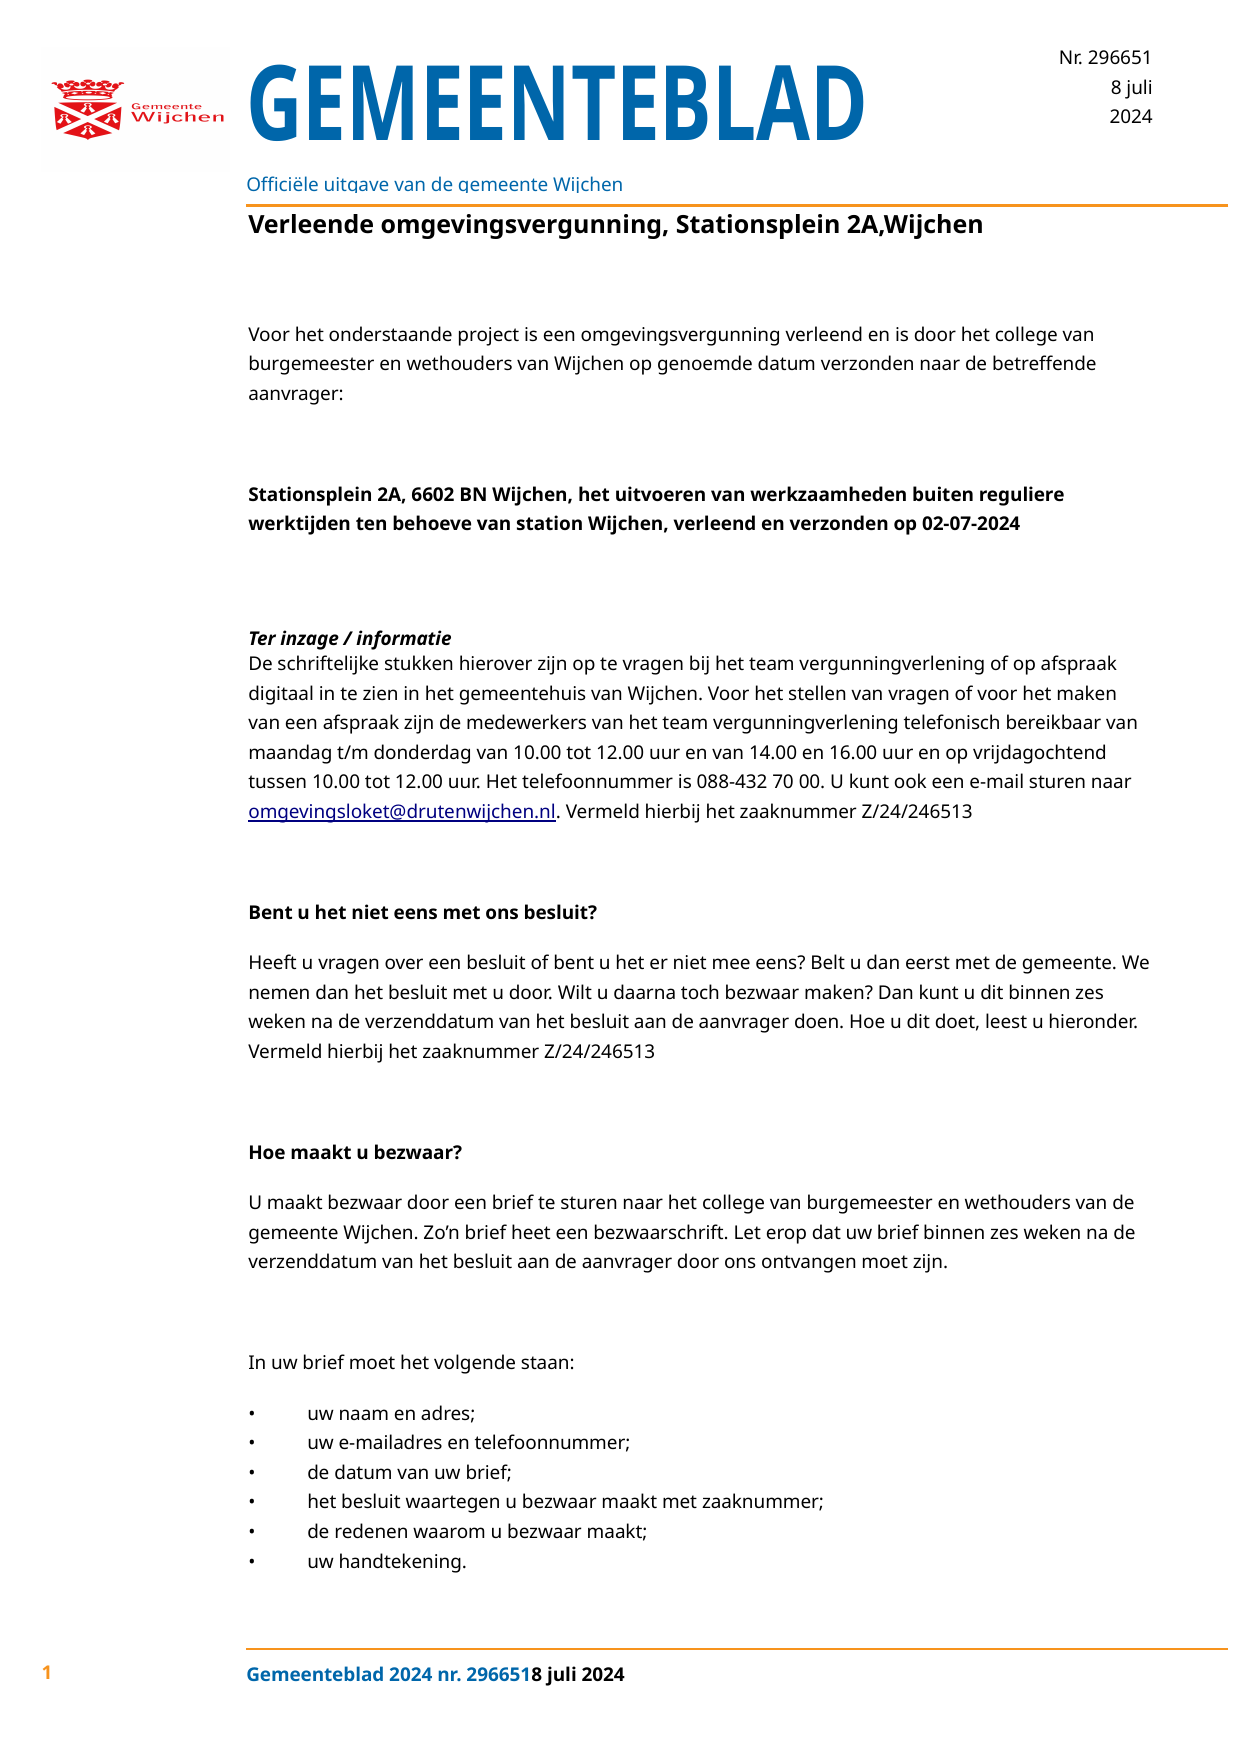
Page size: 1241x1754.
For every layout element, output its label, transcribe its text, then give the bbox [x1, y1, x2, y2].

text Bent u het niet eens met ons besluit? [248, 899, 1152, 925]
text Verleende omgevingsvergunning, Stationsplein 2A,Wijchen [248, 207, 1152, 241]
text De schriftelijke stukken hierover zijn op te vragen bij het team vergunningverlening of op afspraak digitaal in te zien in het gemeentehuis van Wijchen. Voor het stellen van vragen of voor het maken van een afspraak zijn de medewerkers van het team vergunningverlening telefonisch bereikbaar van maandag t/m donderdag van 10.00 tot 12.00 uur en van 14.00 en 16.00 uur en op vrijdagochtend tussen 10.00 tot 12.00 uur. Het telefoonnummer is 088-432 70 00. U kunt ook een e-mail sturen naar omgevingsloket@drutenwijchen.nl. Vermeld hierbij het zaaknummer Z/24/246513 [248, 650, 1152, 824]
list de redenen waarom u bezwaar maakt; [248, 1518, 1152, 1544]
text Stationsplein 2A, 6602 BN Wijchen, het uitvoeren van werkzaamheden buiten reguliere werktijden ten behoeve van station Wijchen, verleend en verzonden op 02-07-2024 [248, 481, 1152, 536]
list uw e-mailadres en telefoonnummer; [248, 1429, 1152, 1455]
list de datum van uw brief; [248, 1459, 1152, 1485]
text U maakt bezwaar door een brief te sturen naar het college van burgemeester en wethouders van de gemeente Wijchen. Zo’n brief heet een bezwaarschrift. Let erop dat uw brief binnen zes weken na de verzenddatum van het besluit aan de aanvrager door ons ontvangen moet zijn. [248, 1189, 1152, 1274]
picture [41, 47, 231, 172]
text In uw brief moet het volgende staan: [248, 1349, 1152, 1375]
list uw naam en adres; [248, 1400, 1152, 1426]
list uw handtekening. [248, 1548, 1152, 1574]
text Hoe maakt u bezwaar? [248, 1139, 1152, 1165]
text Ter inzage / informatie [248, 625, 1152, 650]
text Heeft u vragen over een besluit of bent u het er niet mee eens? Belt u dan eerst met de gemeente. We nemen dan het besluit met u door. Wilt u daarna toch bezwaar maken? Dan kunt u dit binnen zes weken na de verzenddatum van het besluit aan de aanvrager doen. Hoe u dit doet, leest u hieronder. Vermeld hierbij het zaaknummer Z/24/246513 [248, 949, 1152, 1064]
text Voor het onderstaande project is een omgevingsvergunning verleend en is door het college van burgemeester en wethouders van Wijchen op genoemde datum verzonden naar de betreffende aanvrager: [248, 321, 1152, 406]
list het besluit waartegen u bezwaar maakt met zaaknummer; [248, 1489, 1152, 1514]
